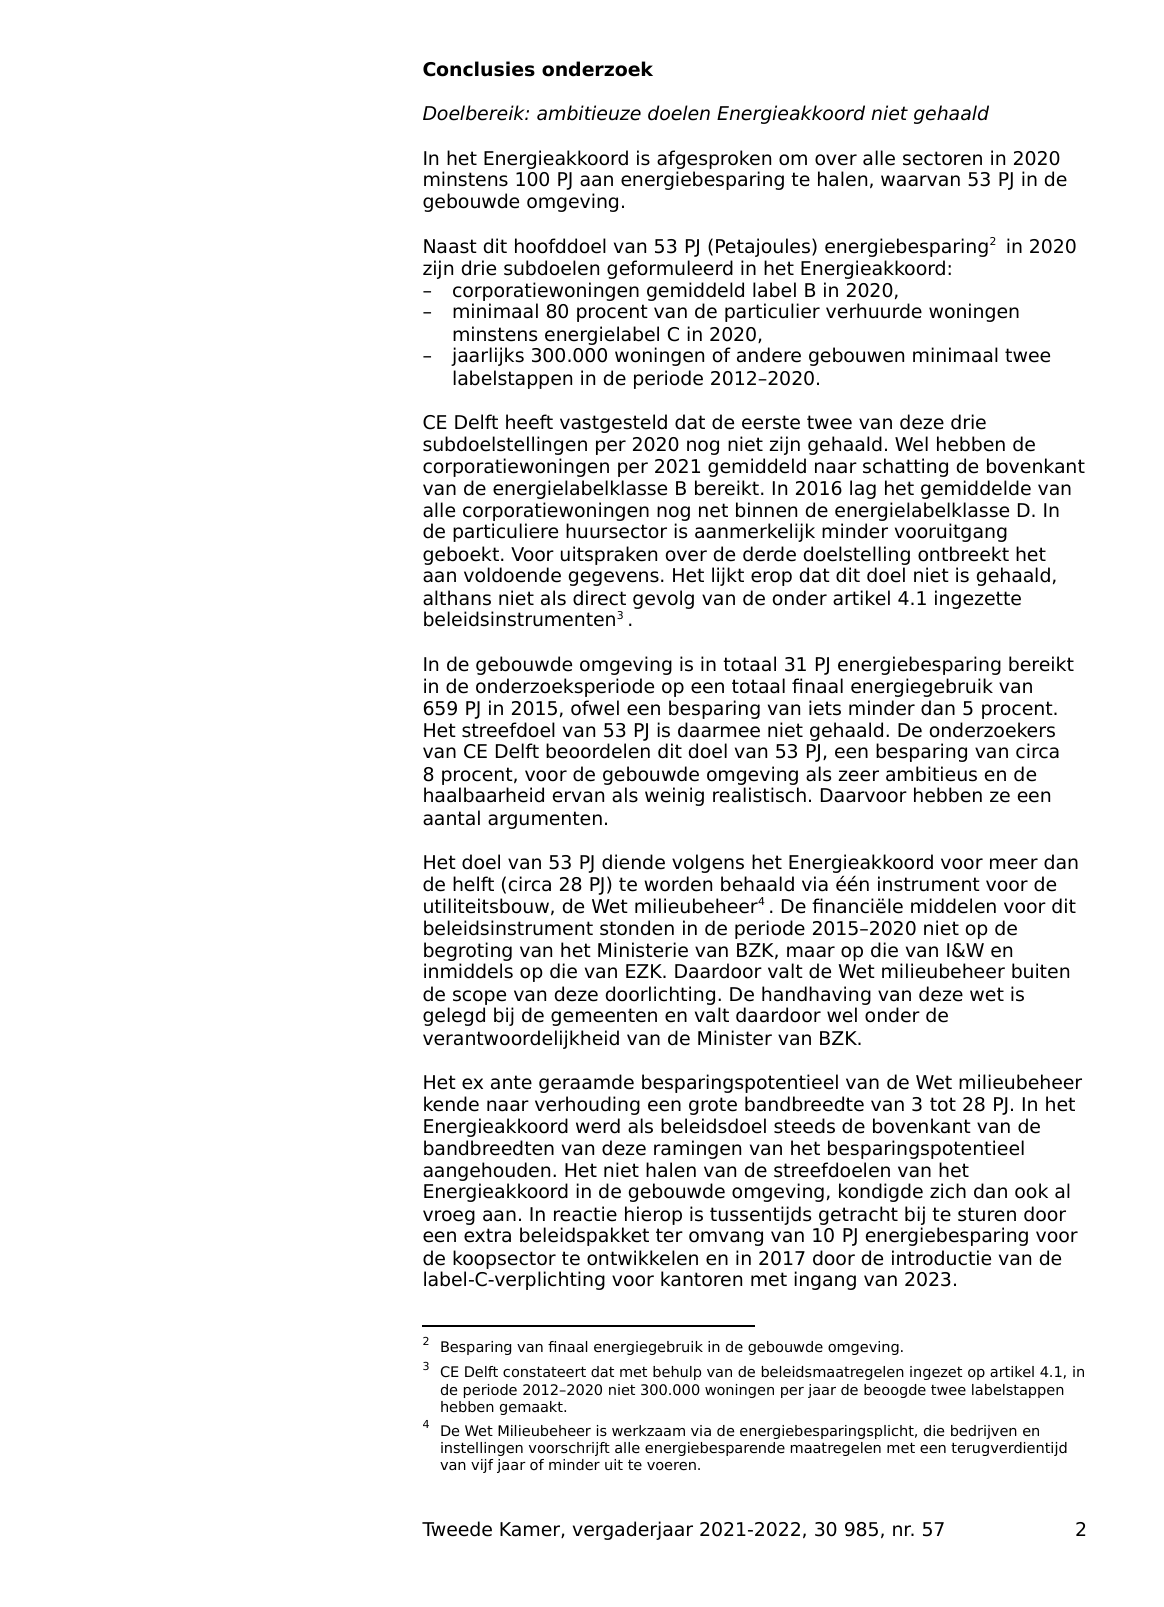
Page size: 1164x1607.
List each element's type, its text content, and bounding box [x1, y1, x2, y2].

text In de gebouwde omgeving is in totaal 31 PJ energiebesparing bereikt in de onderzoeksperiode op een totaal finaal energiegebruik van 659 PJ in 2015, ofwel een besparing van iets minder dan 5 procent. Het streefdoel van 53 PJ is daarmee niet gehaald. De onderzoekers van CE Delft beoordelen dit doel van 53 PJ, een besparing van circa 8 procent, voor de gebouwde omgeving als zeer ambitieus en de haalbaarheid ervan als weinig realistisch. Daarvoor hebben ze een aantal argumenten. [422, 653, 1087, 829]
text CE Delft heeft vastgesteld dat de eerste twee van deze drie subdoelstellingen per 2020 nog niet zijn gehaald. Wel hebben de corporatiewoningen per 2021 gemiddeld naar schatting de bovenkant van de energielabelklasse B bereikt. In 2016 lag het gemiddelde van alle corporatiewoningen nog net binnen de energielabelklasse D. In de particuliere huursector is aanmerkelijk minder vooruitgang geboekt. Voor uitspraken over de derde doelstelling ontbreekt het aan voldoende gegevens. Het lijkt erop dat dit doel niet is gehaald, althans niet als direct gevolg van de onder artikel 4.1 ingezette beleidsinstrumenten. [422, 412, 1087, 631]
text Het ex ante geraamde besparingspotentieel van de Wet milieubeheer kende naar verhouding een grote bandbreedte van 3 tot 28 PJ. In het Energieakkoord werd als beleidsdoel steeds de bovenkant van de bandbreedten van deze ramingen van het besparingspotentieel aangehouden. Het niet halen van de streefdoelen van het Energieakkoord in de gebouwde omgeving, kondigde zich dan ook al vroeg aan. In reactie hierop is tussentijds getracht bij te sturen door een extra beleidspakket ter omvang van 10 PJ energiebesparing voor de koopsector te ontwikkelen en in 2017 door de introductie van de label-C-verplichting voor kantoren met ingang van 2023. [422, 1072, 1087, 1291]
text CE Delft constateert dat met behulp van de beleidsmaatregelen ingezet op artikel 4.1, in de periode 2012–2020 niet 300.000 woningen per jaar de beoogde twee labelstappen hebben gemaakt. [422, 1360, 1087, 1416]
subtitle Conclusies onderzoek [422, 59, 1087, 81]
subtitle Doelbereik: ambitieuze doelen Energieakkoord niet gehaald [422, 103, 1087, 125]
text Het doel van 53 PJ diende volgens het Energieakkoord voor meer dan de helft (circa 28 PJ) te worden behaald via één instrument voor de utiliteitsbouw, de Wet milieubeheer. De financiële middelen voor dit beleidsinstrument stonden in de periode 2015–2020 niet op de begroting van het Ministerie van BZK, maar op die van I&W en inmiddels op die van EZK. Daardoor valt de Wet milieubeheer buiten de scope van deze doorlichting. De handhaving van deze wet is gelegd bij de gemeenten en valt daardoor wel onder de verantwoordelijkheid van de Minister van BZK. [422, 852, 1087, 1049]
text Naast dit hoofddoel van 53 PJ (Petajoules) energiebesparing in 2020 zijn drie subdoelen geformuleerd in het Energieakkoord: [422, 236, 1087, 279]
text – jaarlijks 300.000 woningen of andere gebouwen minimaal twee labelstappen in de periode 2012–2020. [422, 345, 1087, 389]
text De Wet Milieubeheer is werkzaam via de energiebesparingsplicht, die bedrijven en instellingen voorschrijft alle energiebesparende maatregelen met een terugverdientijd van vijf jaar of minder uit te voeren. [422, 1418, 1087, 1474]
text In het Energieakkoord is afgesproken om over alle sectoren in 2020 minstens 100 PJ aan energiebesparing te halen, waarvan 53 PJ in de gebouwde omgeving. [422, 147, 1087, 213]
text – minimaal 80 procent van de particulier verhuurde woningen minstens energielabel C in 2020, [422, 301, 1087, 345]
text Besparing van finaal energiegebruik in de gebouwde omgeving. [422, 1335, 1087, 1357]
text – corporatiewoningen gemiddeld label B in 2020, [422, 279, 1087, 301]
